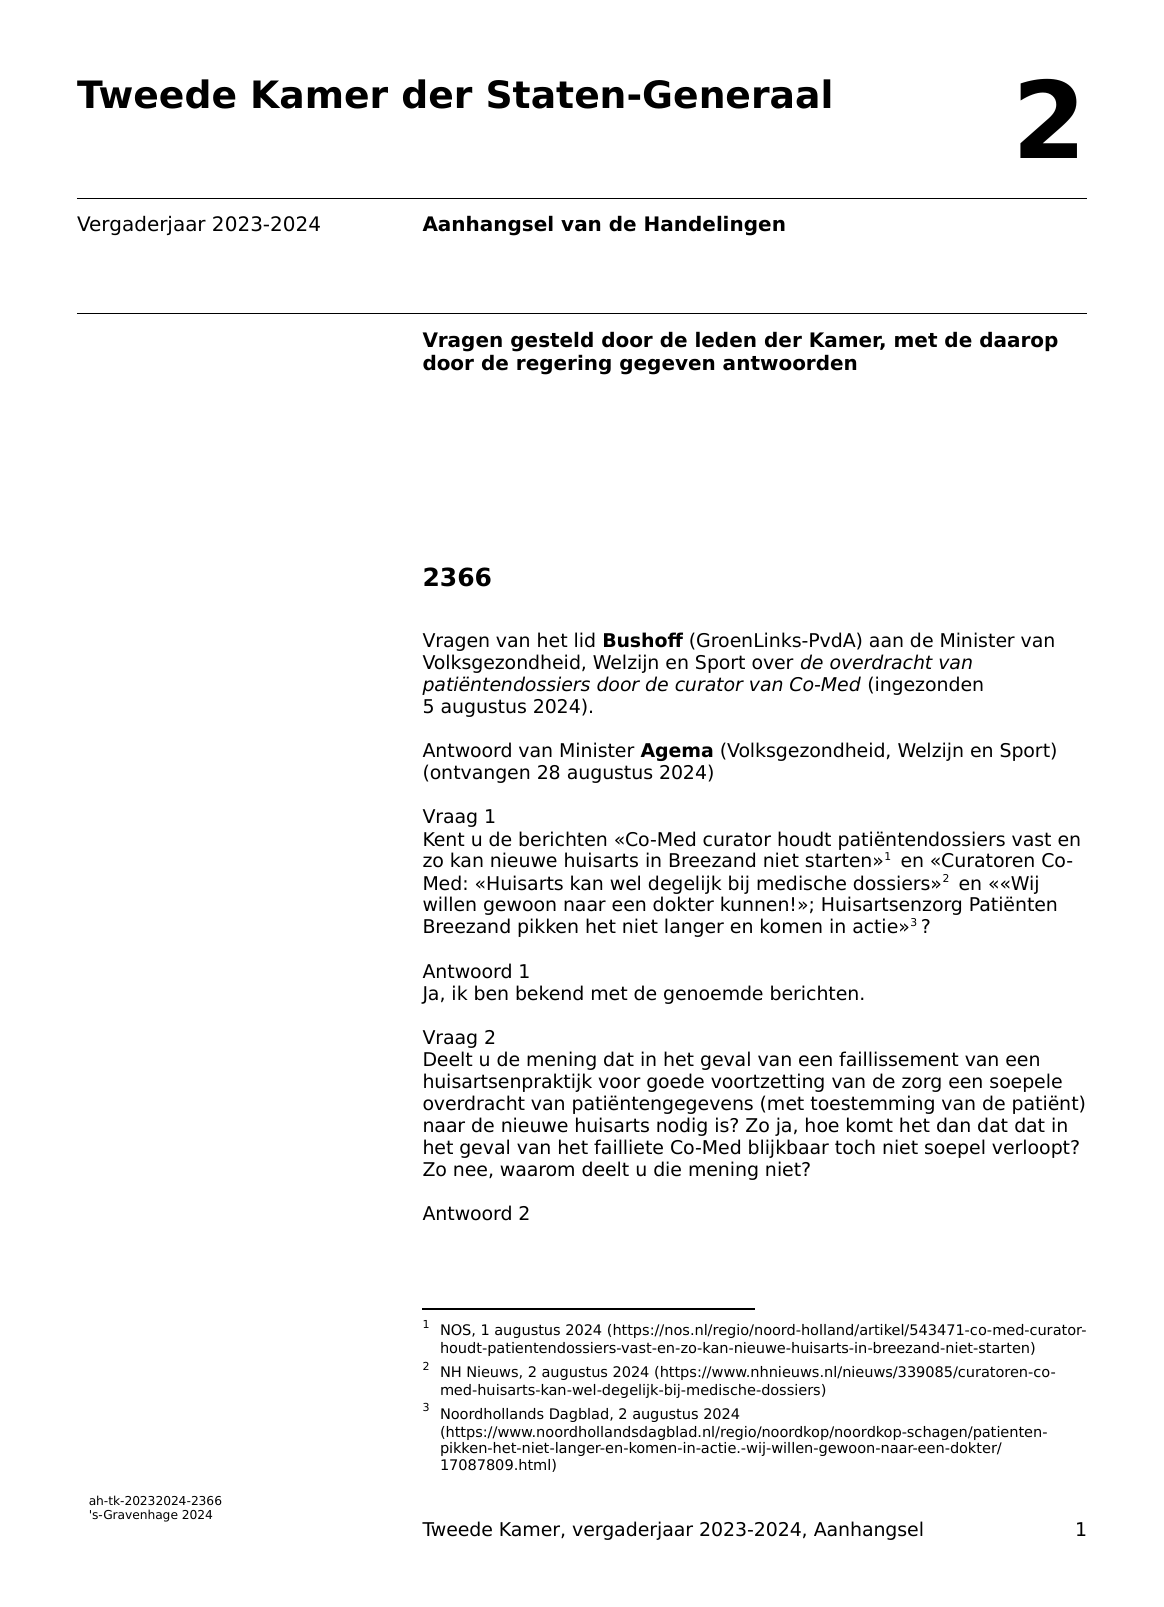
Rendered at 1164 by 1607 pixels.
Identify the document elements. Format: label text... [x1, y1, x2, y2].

text ah-tk-20232024-2366 [88, 1494, 323, 1508]
table_cell [77, 314, 422, 375]
text Vraag 1 [422, 806, 1087, 828]
text NOS, 1 augustus 2024 (https://nos.nl/regio/noord-holland/artikel/543471-co-med-curator-houdt-patientendossiers-vast-en-zo-kan-nieuwe-huisarts-in-breezand-niet-starten) [422, 1318, 1087, 1357]
text Vraag 2 [422, 1027, 1087, 1049]
table_cell Vragen gesteld door de leden der Kamer, met de daarop door de regering gegeven antwoorden [422, 314, 1087, 375]
table_cell Aanhangsel van de Handelingen [422, 199, 1087, 313]
text 2366 [422, 563, 1087, 592]
text Deelt u de mening dat in het geval van een faillissement van een huisartsenpraktijk voor goede voortzetting van de zorg een soepele overdracht van patiëntengegevens (met toestemming van de patiënt) naar de nieuwe huisarts nodig is? Zo ja, hoe komt het dan dat dat in het geval van het failliete Co-Med blijkbaar toch niet soepel verloopt? Zo nee, waarom deelt u die mening niet? [422, 1049, 1087, 1181]
table_header 2 [886, 59, 1087, 198]
table_header Tweede Kamer der Staten-Generaal [77, 59, 886, 198]
text Vragen van het lid Bushoff (GroenLinks-PvdA) aan de Minister van Volksgezondheid, Welzijn en Sport over de overdracht van patiëntendossiers door de curator van Co-Med (ingezonden 5 augustus 2024). [422, 630, 1087, 718]
text Ja, ik ben bekend met de genoemde berichten. [422, 982, 1087, 1004]
table_cell Vergaderjaar 2023-2024 [77, 199, 422, 313]
text Noordhollands Dagblad, 2 augustus 2024 (https://www.noordhollandsdagblad.nl/regio/noordkop/noordkop-schagen/patienten-pikken-het-niet-langer-en-komen-in-actie.-wij-willen-gewoon-naar-een-dokter/17087809.html) [422, 1402, 1087, 1474]
text Antwoord 1 [422, 961, 1087, 982]
text Antwoord van Minister Agema (Volksgezondheid, Welzijn en Sport) (ontvangen 28 augustus 2024) [422, 740, 1087, 784]
text Antwoord 2 [422, 1203, 1087, 1225]
text NH Nieuws, 2 augustus 2024 (https://www.nhnieuws.nl/nieuws/339085/curatoren-co-med-huisarts-kan-wel-degelijk-bij-medische-dossiers) [422, 1360, 1087, 1399]
text 's-Gravenhage 2024 [88, 1508, 323, 1522]
text Kent u de berichten «Co-Med curator houdt patiëntendossiers vast en zo kan nieuwe huisarts in Breezand niet starten» en «Curatoren Co-Med: «Huisarts kan wel degelijk bij medische dossiers» en ««Wij willen gewoon naar een dokter kunnen!»; Huisartsenzorg Patiënten Breezand pikken het niet langer en komen in actie»? [422, 828, 1087, 938]
